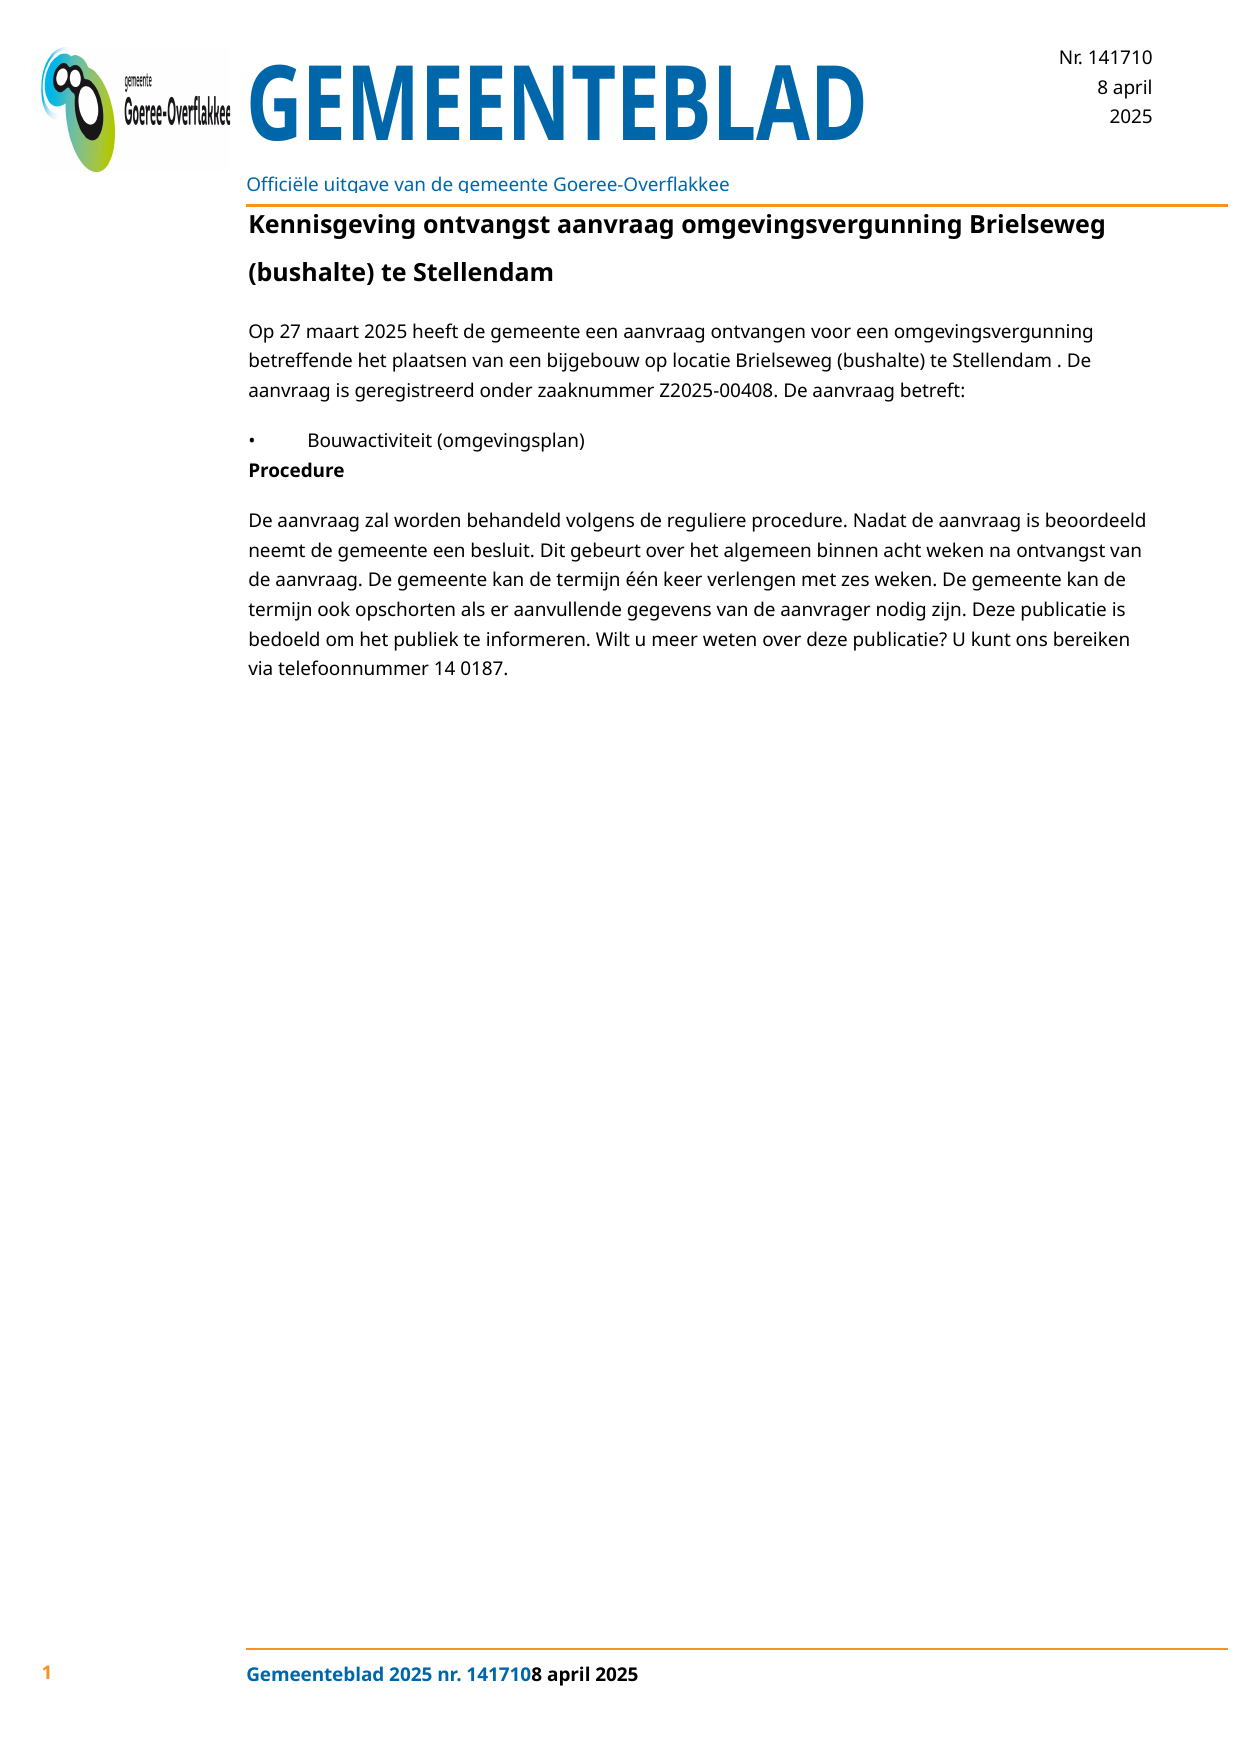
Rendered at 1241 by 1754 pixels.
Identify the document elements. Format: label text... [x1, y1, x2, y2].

text De aanvraag zal worden behandeld volgens de reguliere procedure. Nadat de aanvraag is beoordeeld neemt de gemeente een besluit. Dit gebeurt over het algemeen binnen acht weken na ontvangst van de aanvraag. De gemeente kan de termijn één keer verlengen met zes weken. De gemeente kan de termijn ook opschorten als er aanvullende gegevens van de aanvrager nodig zijn. Deze publicatie is bedoeld om het publiek te informeren. Wilt u meer weten over deze publicatie? U kunt ons bereiken via telefoonnummer 14 0187. [248, 507, 1152, 681]
text Procedure [248, 457, 1152, 483]
text Op 27 maart 2025 heeft de gemeente een aanvraag ontvangen voor een omgevingsvergunning betreffende het plaatsen van een bijgebouw op locatie Brielseweg (bushalte) te Stellendam . De aanvraag is geregistreerd onder zaaknummer Z2025-00408. De aanvraag betreft: [248, 318, 1152, 403]
list Bouwactiviteit (omgevingsplan) [248, 427, 1152, 453]
text Kennisgeving ontvangst aanvraag omgevingsvergunning Brielseweg (bushalte) te Stellendam [248, 207, 1152, 288]
picture [41, 47, 231, 172]
